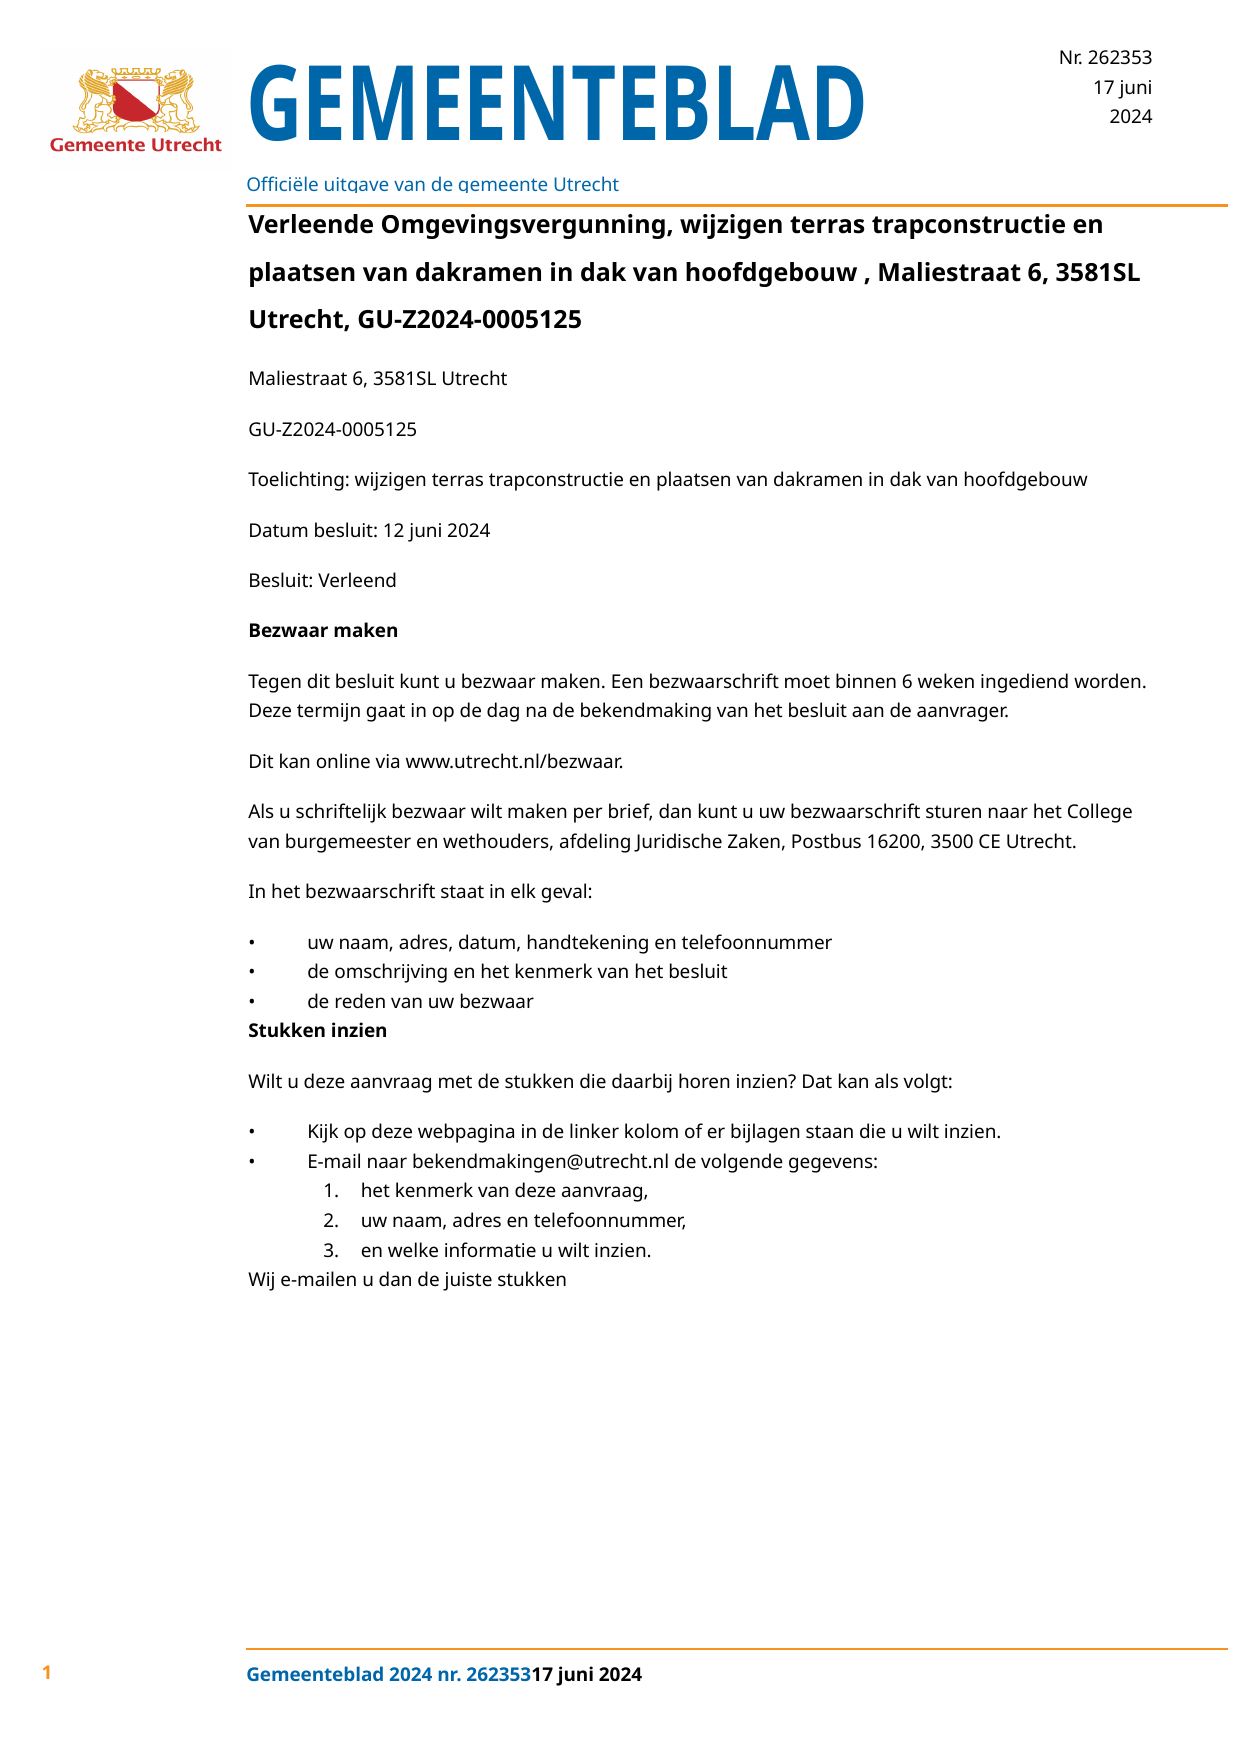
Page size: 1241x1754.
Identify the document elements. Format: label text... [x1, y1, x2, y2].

text Datum besluit: 12 juni 2024 [248, 517, 1152, 542]
text Verleende Omgevingsvergunning, wijzigen terras trapconstructie en plaatsen van dakramen in dak van hoofdgebouw , Maliestraat 6, 3581SL Utrecht, GU-Z2024-0005125 [248, 207, 1152, 336]
text Besluit: Verleend [248, 567, 1152, 593]
picture [41, 47, 231, 172]
list uw naam, adres, datum, handtekening en telefoonnummer [248, 929, 1152, 954]
text Maliestraat 6, 3581SL Utrecht [248, 366, 1152, 391]
list het kenmerk van deze aanvraag, [323, 1178, 1152, 1203]
text Dit kan online via www.utrecht.nl/bezwaar. [248, 748, 1152, 774]
text In het bezwaarschrift staat in elk geval: [248, 878, 1152, 904]
text GU-Z2024-0005125 [248, 416, 1152, 442]
list E-mail naar bekendmakingen@utrecht.nl de volgende gegevens: [248, 1148, 1152, 1174]
text Wilt u deze aanvraag met de stukken die daarbij horen inzien? Dat kan als volgt: [248, 1068, 1152, 1094]
list de reden van uw bezwaar [248, 988, 1152, 1014]
text Als u schriftelijk bezwaar wilt maken per brief, dan kunt u uw bezwaarschrift sturen naar het College van burgemeester en wethouders, afdeling Juridische Zaken, Postbus 16200, 3500 CE Utrecht. [248, 798, 1152, 854]
list uw naam, adres en telefoonnummer, [323, 1207, 1152, 1233]
list Kijk op deze webpagina in de linker kolom of er bijlagen staan die u wilt inzien. [248, 1118, 1152, 1144]
list en welke informatie u wilt inzien. [323, 1237, 1152, 1262]
text Tegen dit besluit kunt u bezwaar maken. Een bezwaarschrift moet binnen 6 weken ingediend worden. Deze termijn gaat in op de dag na de bekendmaking van het besluit aan de aanvrager. [248, 668, 1152, 723]
text Stukken inzien [248, 1018, 1152, 1043]
text Wij e-mailen u dan de juiste stukken [248, 1266, 1152, 1292]
text Toelichting: wijzigen terras trapconstructie en plaatsen van dakramen in dak van hoofdgebouw [248, 466, 1152, 492]
text Bezwaar maken [248, 618, 1152, 643]
list de omschrijving en het kenmerk van het besluit [248, 958, 1152, 984]
